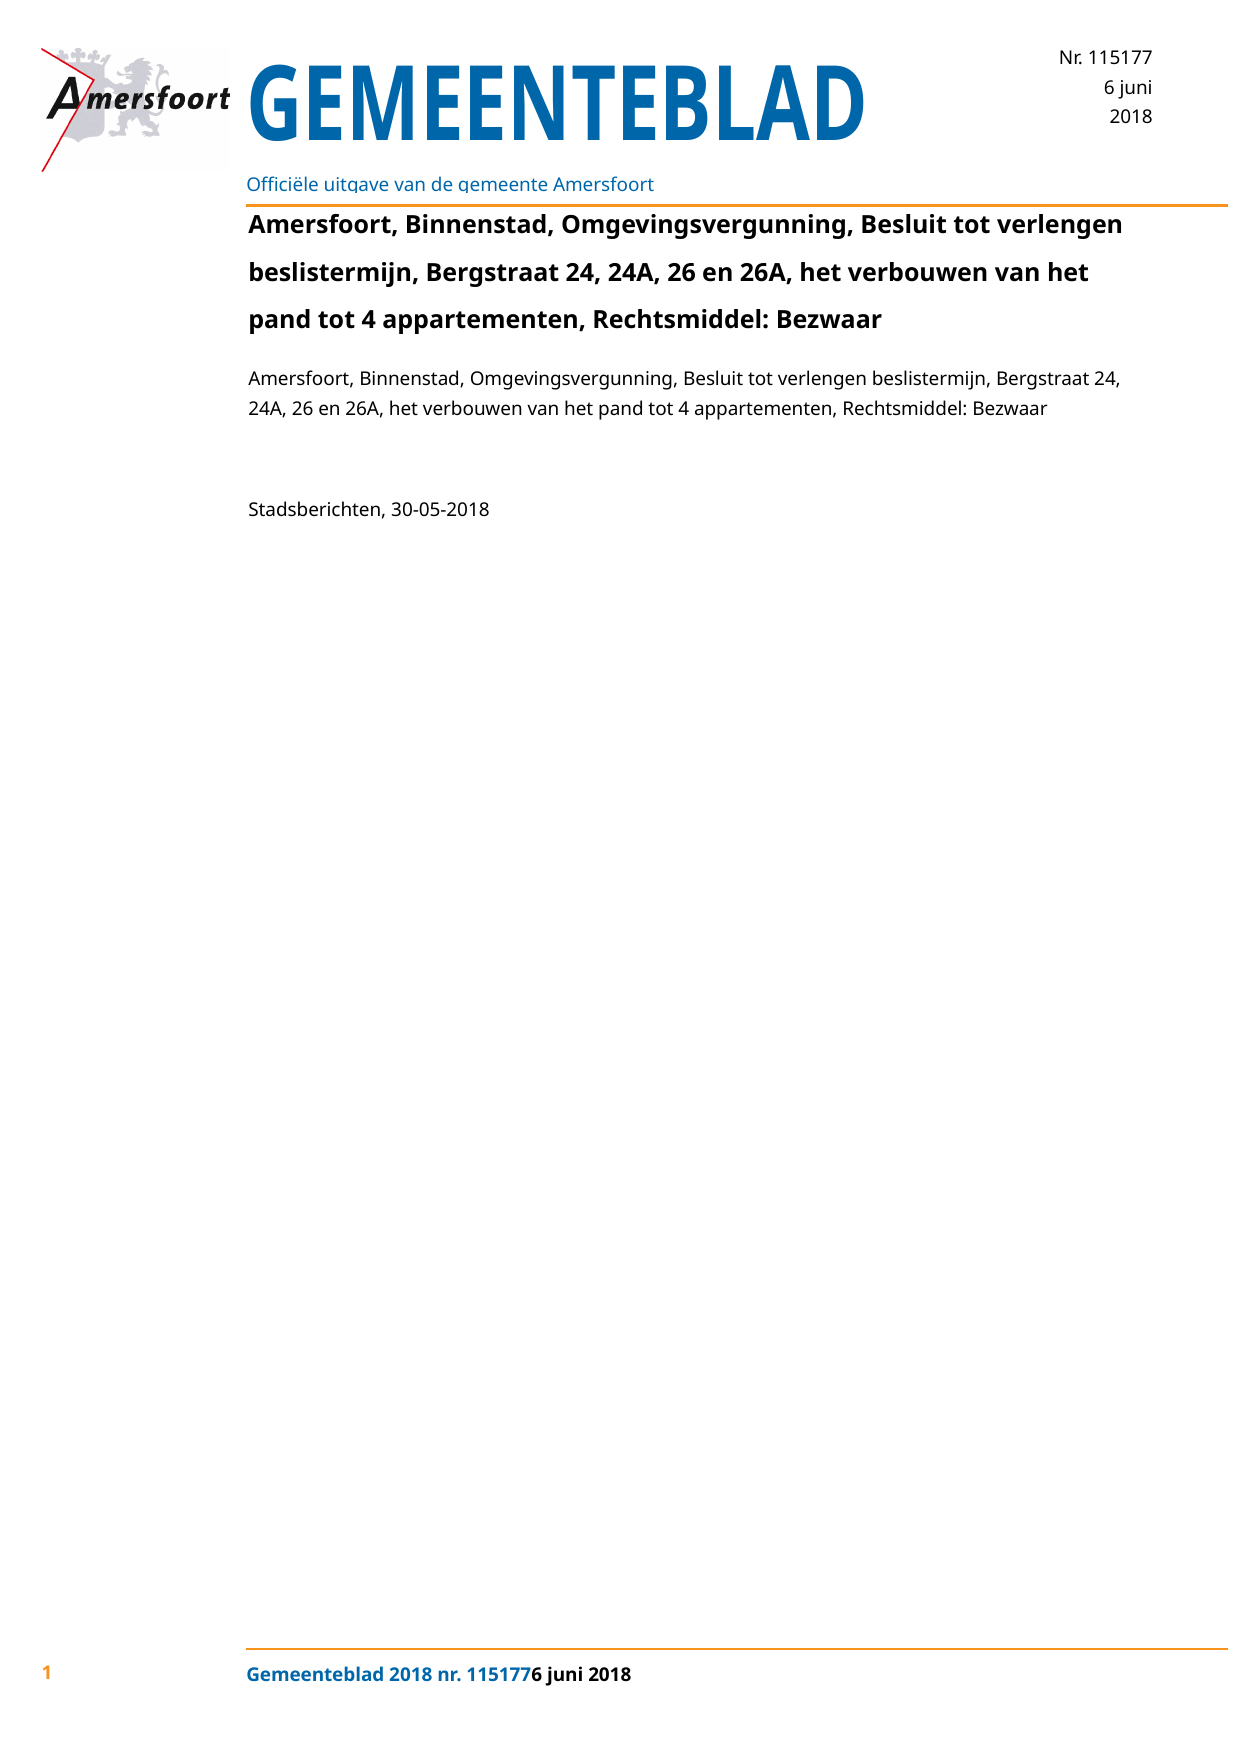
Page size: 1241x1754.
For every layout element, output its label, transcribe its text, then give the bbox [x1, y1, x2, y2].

picture [41, 47, 231, 172]
text Amersfoort, Binnenstad, Omgevingsvergunning, Besluit tot verlengen beslistermijn, Bergstraat 24, 24A, 26 en 26A, het verbouwen van het pand tot 4 appartementen, Rechtsmiddel: Bezwaar [248, 366, 1152, 421]
text Stadsberichten, 30-05-2018 [248, 496, 1152, 522]
text Amersfoort, Binnenstad, Omgevingsvergunning, Besluit tot verlengen beslistermijn, Bergstraat 24, 24A, 26 en 26A, het verbouwen van het pand tot 4 appartementen, Rechtsmiddel: Bezwaar [248, 207, 1152, 336]
